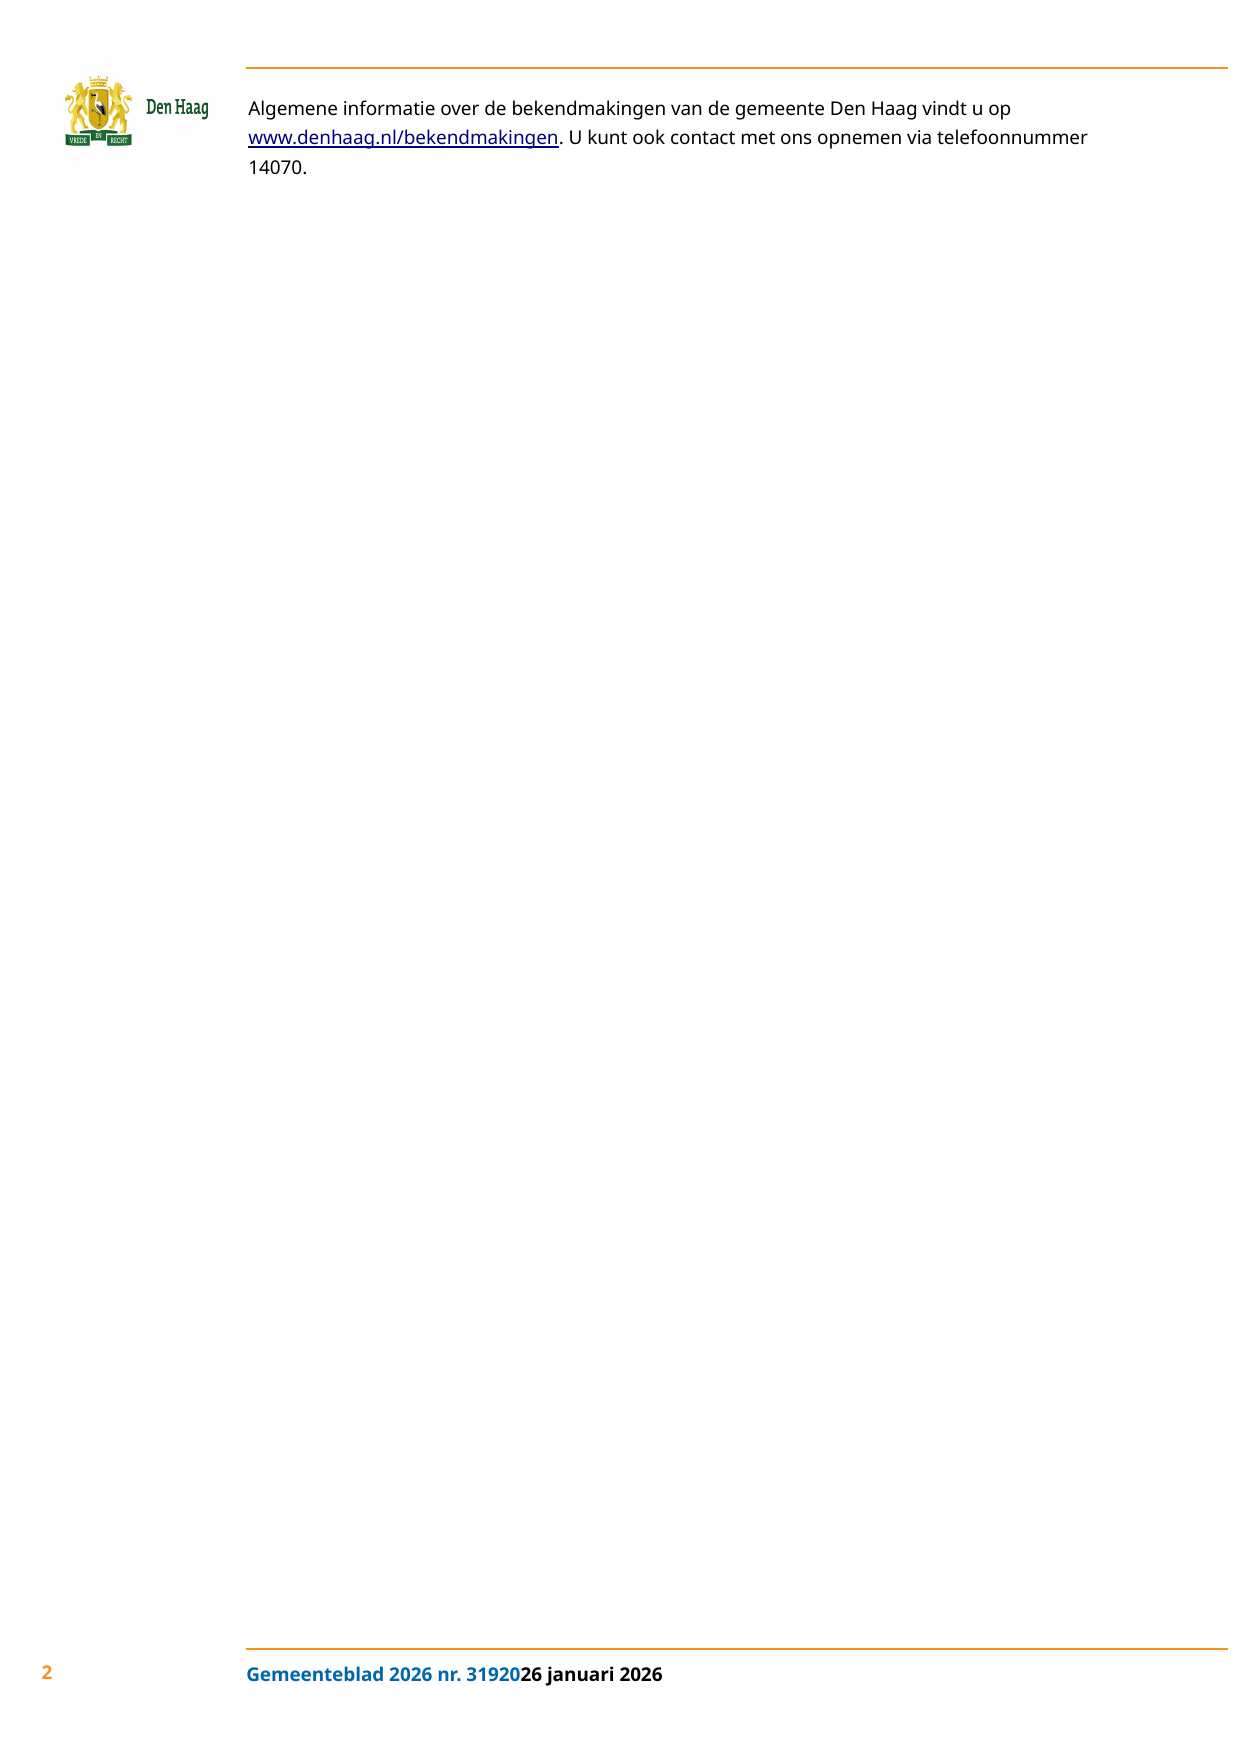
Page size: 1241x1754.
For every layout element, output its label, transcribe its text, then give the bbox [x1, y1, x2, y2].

text Algemene informatie over de bekendmakingen van de gemeente Den Haag vindt u op www.denhaag.nl/bekendmakingen. U kunt ook contact met ons opnemen via telefoonnummer 14070. [248, 95, 1152, 180]
picture [41, 47, 231, 172]
